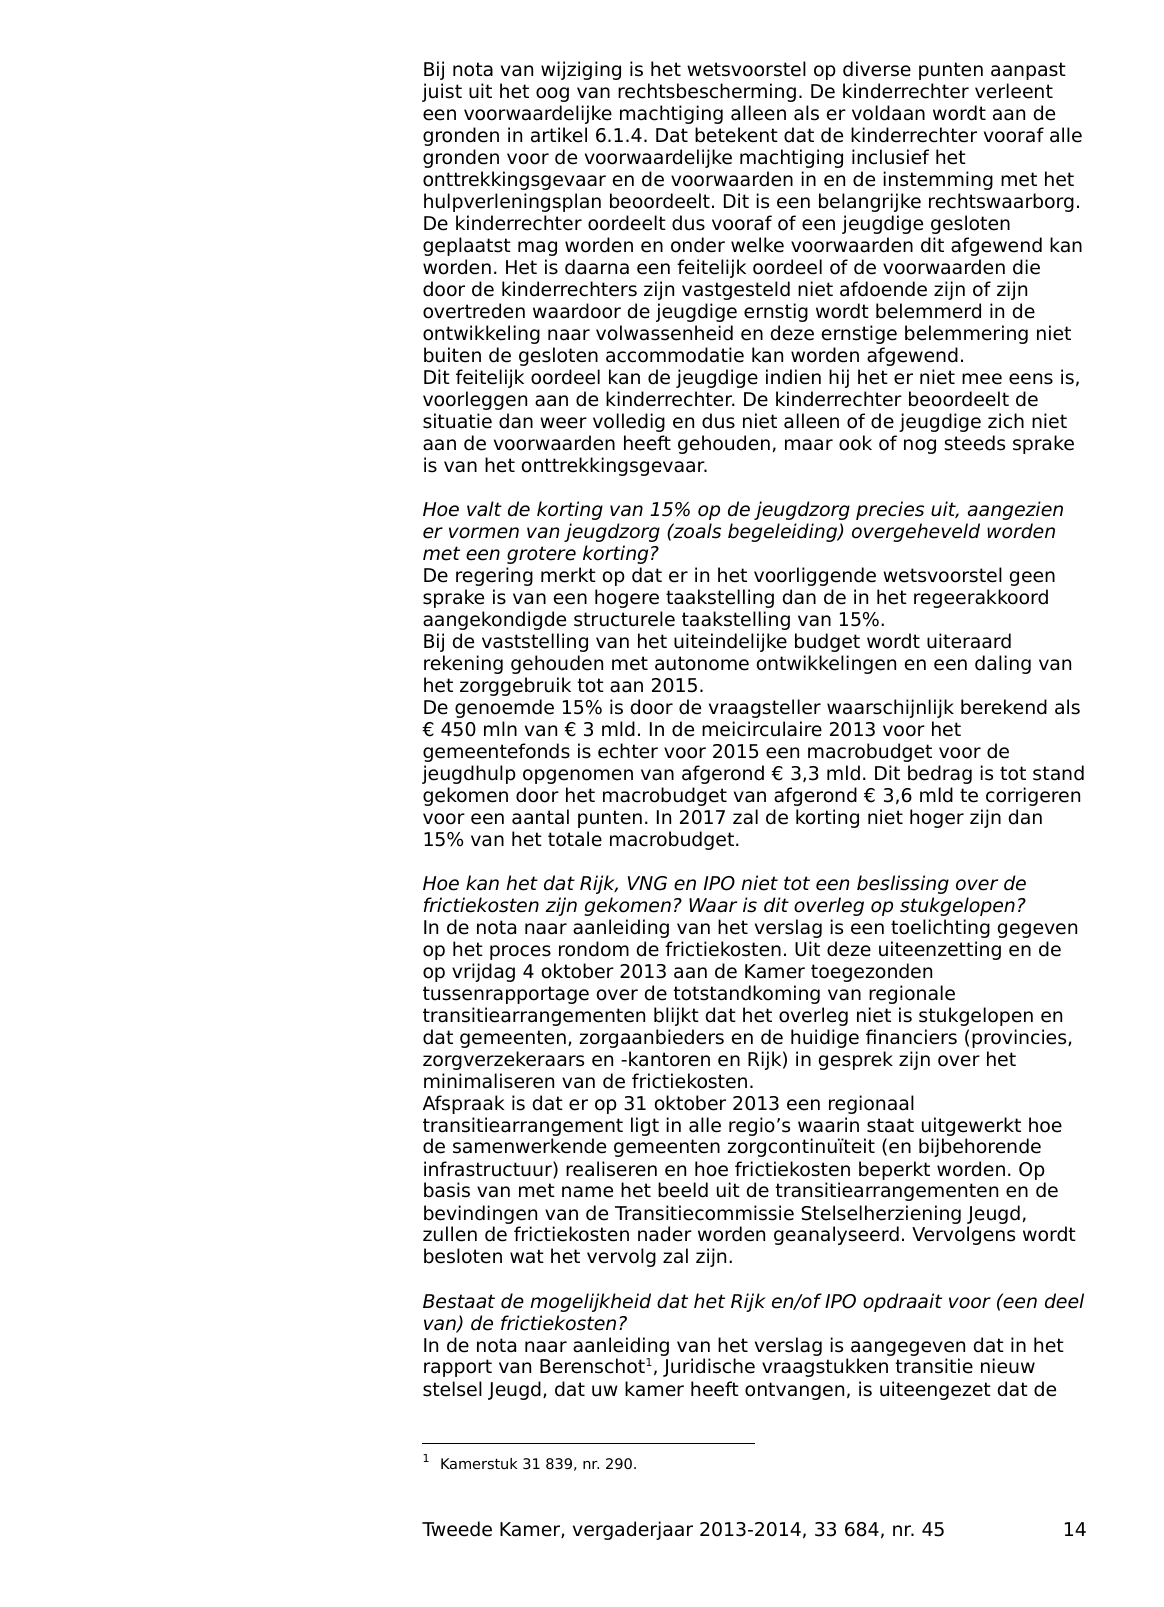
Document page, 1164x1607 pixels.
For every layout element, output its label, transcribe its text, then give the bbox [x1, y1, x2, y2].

text Hoe valt de korting van 15% op de jeugdzorg precies uit, aangezien er vormen van jeugdzorg (zoals begeleiding) overgeheveld worden met een grotere korting? [422, 499, 1087, 565]
text De genoemde 15% is door de vraagsteller waarschijnlijk berekend als € 450 mln van € 3 mld. In de meicirculaire 2013 voor het gemeentefonds is echter voor 2015 een macrobudget voor de jeugdhulp opgenomen van afgerond € 3,3 mld. Dit bedrag is tot stand gekomen door het macrobudget van afgerond € 3,6 mld te corrigeren voor een aantal punten. In 2017 zal de korting niet hoger zijn dan 15% van het totale macrobudget. [422, 697, 1087, 851]
text In de nota naar aanleiding van het verslag is een toelichting gegeven op het proces rondom de frictiekosten. Uit deze uiteenzetting en de op vrijdag 4 oktober 2013 aan de Kamer toegezonden tussenrapportage over de totstandkoming van regionale transitiearrangementen blijkt dat het overleg niet is stukgelopen en dat gemeenten, zorgaanbieders en de huidige financiers (provincies, zorgverzekeraars en -kantoren en Rijk) in gesprek zijn over het minimaliseren van de frictiekosten. [422, 917, 1087, 1092]
text Dit feitelijk oordeel kan de jeugdige indien hij het er niet mee eens is, voorleggen aan de kinderrechter. De kinderrechter beoordeelt de situatie dan weer volledig en dus niet alleen of de jeugdige zich niet aan de voorwaarden heeft gehouden, maar ook of nog steeds sprake is van het onttrekkingsgevaar. [422, 367, 1087, 477]
text Afspraak is dat er op 31 oktober 2013 een regionaal transitiearrangement ligt in alle regio’s waarin staat uitgewerkt hoe de samenwerkende gemeenten zorgcontinuïteit (en bijbehorende infrastructuur) realiseren en hoe frictiekosten beperkt worden. Op basis van met name het beeld uit de transitiearrangementen en de bevindingen van de Transitiecommissie Stelselherziening Jeugd, zullen de frictiekosten nader worden geanalyseerd. Vervolgens wordt besloten wat het vervolg zal zijn. [422, 1092, 1087, 1268]
text Bij nota van wijziging is het wetsvoorstel op diverse punten aanpast juist uit het oog van rechtsbescherming. De kinderrechter verleent een voorwaardelijke machtiging alleen als er voldaan wordt aan de gronden in artikel 6.1.4. Dat betekent dat de kinderrechter vooraf alle gronden voor de voorwaardelijke machtiging inclusief het onttrekkingsgevaar en de voorwaarden in en de instemming met het hulpverleningsplan beoordeelt. Dit is een belangrijke rechtswaarborg. De kinderrechter oordeelt dus vooraf of een jeugdige gesloten geplaatst mag worden en onder welke voorwaarden dit afgewend kan worden. Het is daarna een feitelijk oordeel of de voorwaarden die door de kinderrechters zijn vastgesteld niet afdoende zijn of zijn overtreden waardoor de jeugdige ernstig wordt belemmerd in de ontwikkeling naar volwassenheid en deze ernstige belemmering niet buiten de gesloten accommodatie kan worden afgewend. [422, 59, 1087, 367]
text In de nota naar aanleiding van het verslag is aangegeven dat in het rapport van Berenschot, Juridische vraagstukken transitie nieuw stelsel Jeugd, dat uw kamer heeft ontvangen, is uiteengezet dat de [422, 1334, 1087, 1400]
text De regering merkt op dat er in het voorliggende wetsvoorstel geen sprake is van een hogere taakstelling dan de in het regeerakkoord aangekondigde structurele taakstelling van 15%. [422, 565, 1087, 631]
text Bij de vaststelling van het uiteindelijke budget wordt uiteraard rekening gehouden met autonome ontwikkelingen en een daling van het zorggebruik tot aan 2015. [422, 631, 1087, 697]
text Bestaat de mogelijkheid dat het Rijk en/of IPO opdraait voor (een deel van) de frictiekosten? [422, 1291, 1087, 1334]
text Hoe kan het dat Rijk, VNG en IPO niet tot een beslissing over de frictiekosten zijn gekomen? Waar is dit overleg op stukgelopen? [422, 873, 1087, 917]
text Kamerstuk 31 839, nr. 290. [422, 1452, 1087, 1474]
